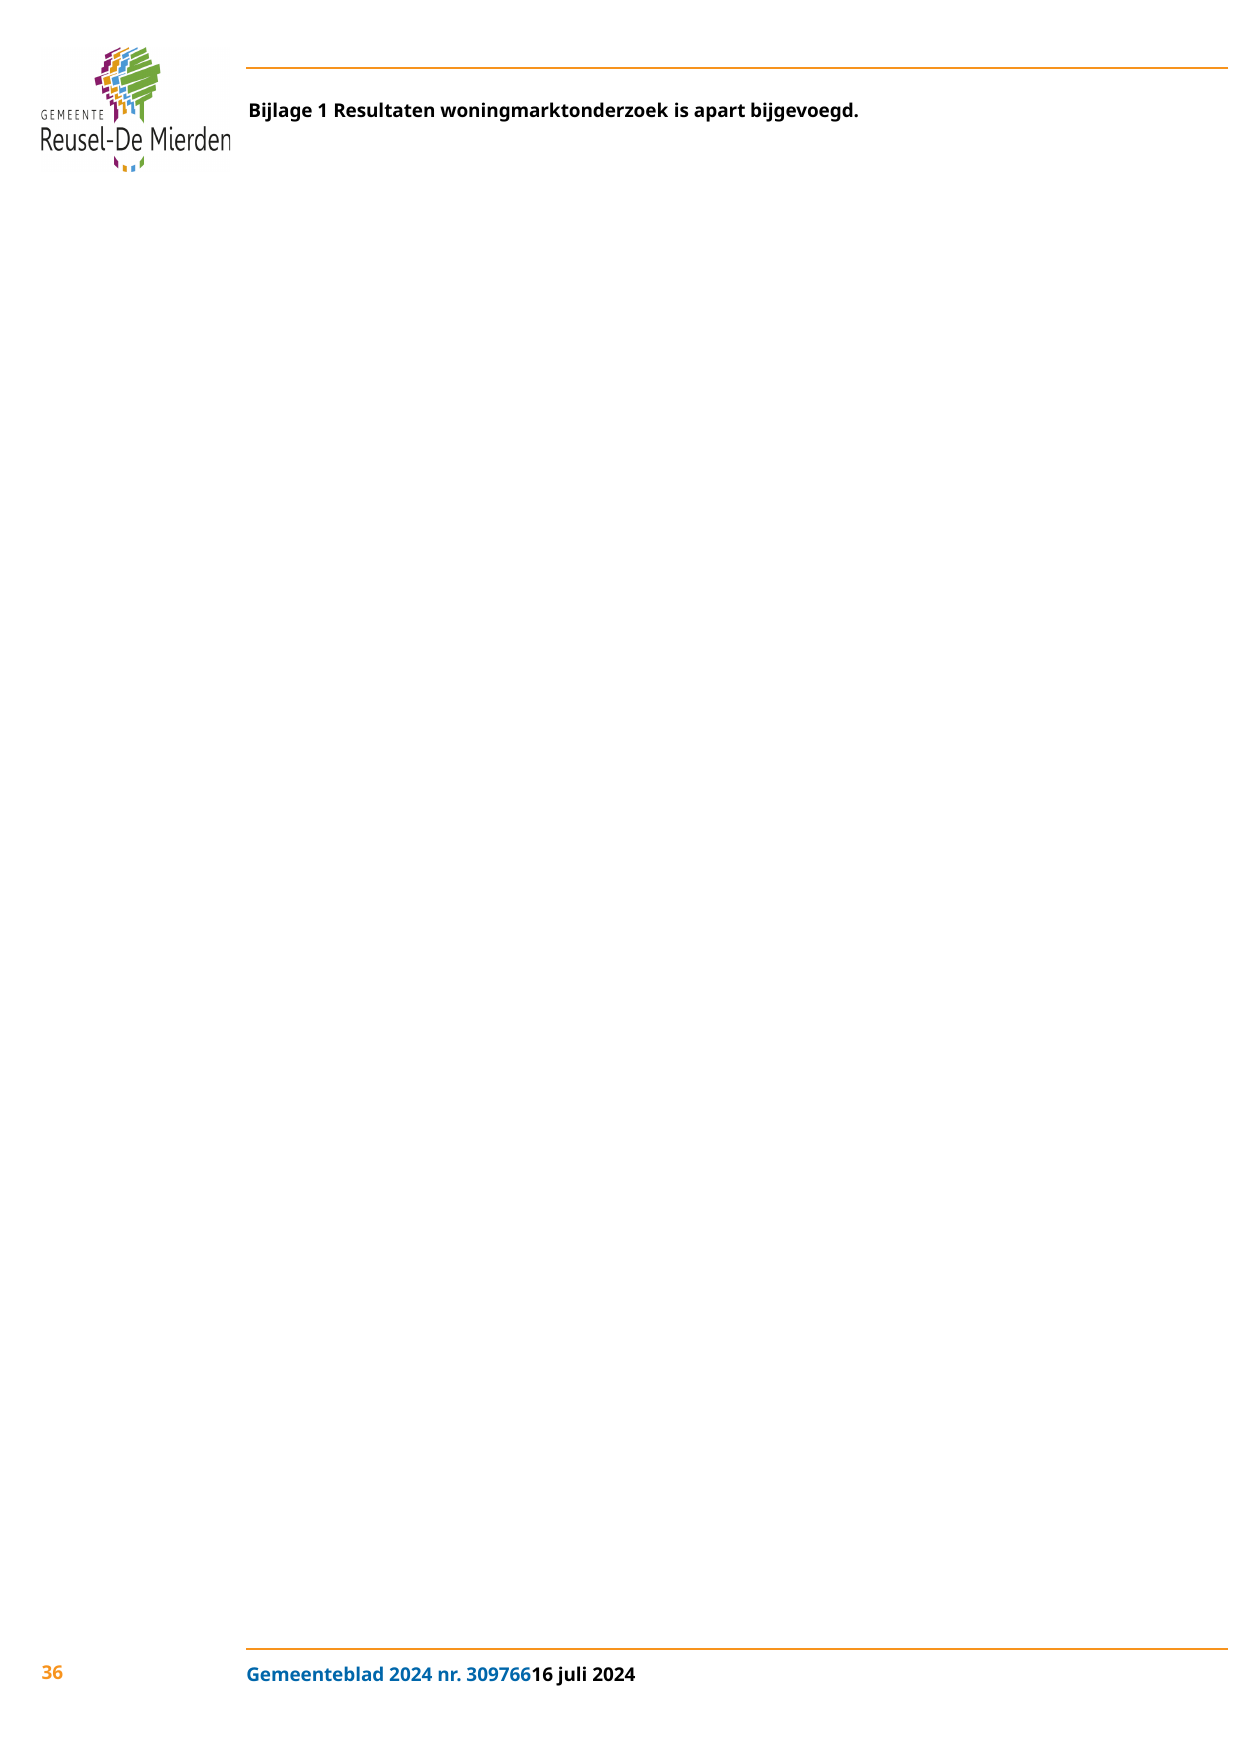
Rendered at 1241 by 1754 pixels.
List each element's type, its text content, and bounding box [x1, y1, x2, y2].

text Bijlage 1 Resultaten woningmarktonderzoek is apart bijgevoegd. [248, 95, 1152, 123]
picture [41, 47, 231, 172]
